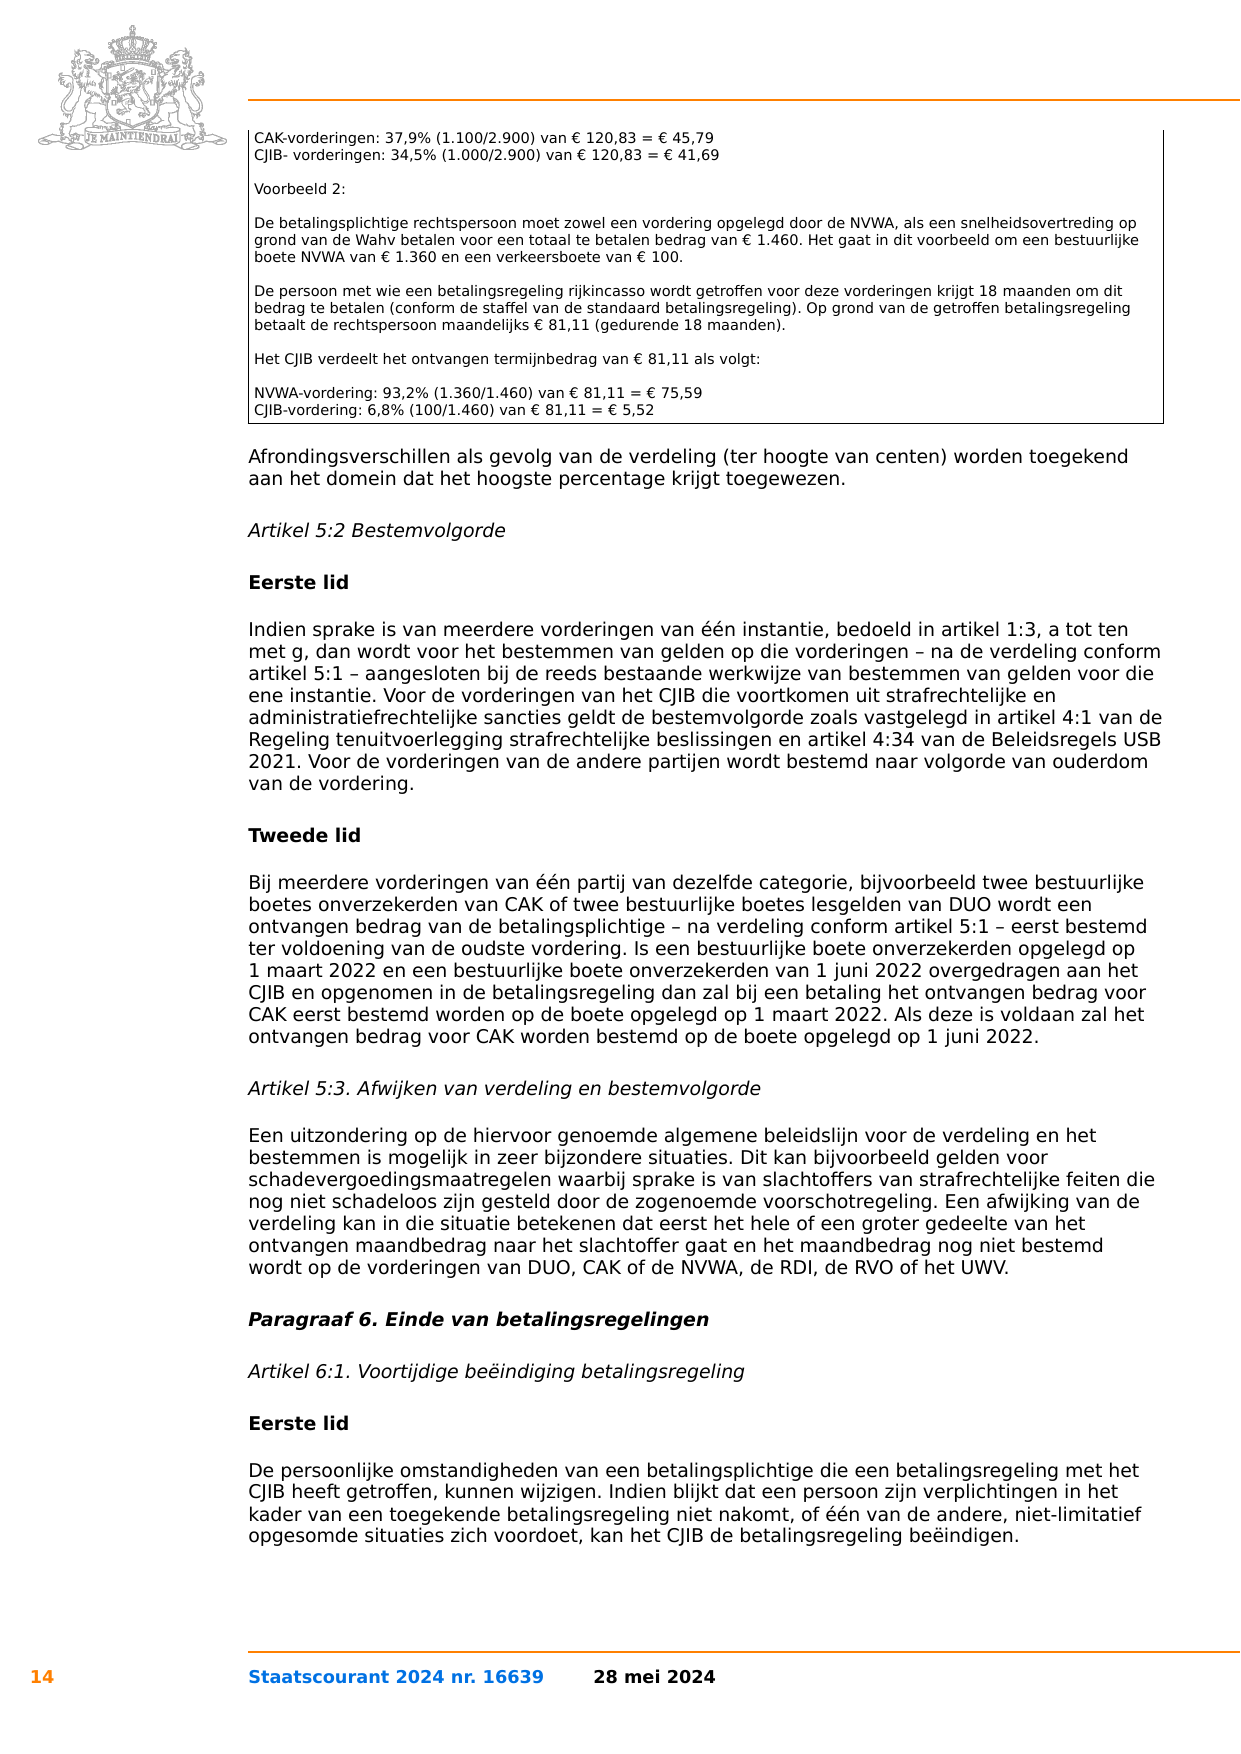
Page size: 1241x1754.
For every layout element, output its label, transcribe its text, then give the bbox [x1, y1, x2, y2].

text Afrondingsverschillen als gevolg van de verdeling (ter hoogte van centen) worden toegekend aan het domein dat het hoogste percentage krijgt toegewezen. [248, 446, 1163, 490]
picture [38, 25, 227, 150]
text Bij meerdere vorderingen van één partij van dezelfde categorie, bijvoorbeeld twee bestuurlijke boetes onverzekerden van CAK of twee bestuurlijke boetes lesgelden van DUO wordt een ontvangen bedrag van de betalingsplichtige – na verdeling conform artikel 5:1 – eerst bestemd ter voldoening van de oudste vordering. Is een bestuurlijke boete onverzekerden opgelegd op 1 maart 2022 en een bestuurlijke boete onverzekerden van 1 juni 2022 overgedragen aan het CJIB en opgenomen in de betalingsregeling dan zal bij een betaling het ontvangen bedrag voor CAK eerst bestemd worden op de boete opgelegd op 1 maart 2022. Als deze is voldaan zal het ontvangen bedrag voor CAK worden bestemd op de boete opgelegd op 1 juni 2022. [248, 872, 1163, 1048]
table_cell [249, 334, 1163, 351]
table_cell De betalingsplichtige rechtspersoon moet zowel een vordering opgelegd door de NVWA, als een snelheidsovertreding op grond van de Wahv betalen voor een totaal te betalen bedrag van € 1.460. Het gaat in dit voorbeeld om een bestuurlijke boete NVWA van € 1.360 en een verkeersboete van € 100. [249, 215, 1163, 266]
text Indien sprake is van meerdere vorderingen van één instantie, bedoeld in artikel 1:3, a tot ten met g, dan wordt voor het bestemmen van gelden op die vorderingen – na de verdeling conform artikel 5:1 – aangesloten bij de reeds bestaande werkwijze van bestemmen van gelden voor die ene instantie. Voor de vorderingen van het CJIB die voortkomen uit strafrechtelijke en administratiefrechtelijke sancties geldt de bestemvolgorde zoals vastgelegd in artikel 4:1 van de Regeling tenuitvoerlegging strafrechtelijke beslissingen en artikel 4:34 van de Beleidsregels USB 2021. Voor de vorderingen van de andere partijen wordt bestemd naar volgorde van ouderdom van de vordering. [248, 619, 1163, 795]
subtitle Eerste lid [248, 1412, 1163, 1434]
table_cell [249, 266, 1163, 283]
table_cell De persoon met wie een betalingsregeling rijkincasso wordt getroffen voor deze vorderingen krijgt 18 maanden om dit bedrag te betalen (conform de staffel van de standaard betalingsregeling). Op grond van de getroffen betalingsregeling betaalt de rechtspersoon maandelijks € 81,11 (gedurende 18 maanden). [249, 283, 1163, 334]
subtitle Tweede lid [248, 825, 1163, 847]
table_cell [249, 368, 1163, 384]
text De persoonlijke omstandigheden van een betalingsplichtige die een betalingsregeling met het CJIB heeft getroffen, kunnen wijzigen. Indien blijkt dat een persoon zijn verplichtingen in het kader van een toegekende betalingsregeling niet nakomt, of één van de andere, niet-limitatief opgesomde situaties zich voordoet, kan het CJIB de betalingsregeling beëindigen. [248, 1459, 1163, 1547]
table_cell [249, 164, 1163, 181]
subtitle Paragraaf 6. Einde van betalingsregelingen [248, 1308, 1163, 1331]
table_cell CAK-vorderingen: 37,9% (1.100/2.900) van € 120,83 = € 45,79 CJIB- vorderingen: 34,5% (1.000/2.900) van € 120,83 = € 41,69 [249, 130, 1163, 164]
table_cell Voorbeeld 2: [249, 181, 1163, 198]
subtitle Artikel 5:3. Afwijken van verdeling en bestemvolgorde [248, 1078, 1163, 1100]
subtitle Eerste lid [248, 572, 1163, 594]
table_cell [249, 198, 1163, 215]
table_cell Het CJIB verdeelt het ontvangen termijnbedrag van € 81,11 als volgt: [249, 351, 1163, 368]
subtitle Artikel 5:2 Bestemvolgorde [248, 520, 1163, 542]
text Een uitzondering op de hiervoor genoemde algemene beleidslijn voor de verdeling en het bestemmen is mogelijk in zeer bijzondere situaties. Dit kan bijvoorbeeld gelden voor schadevergoedingsmaatregelen waarbij sprake is van slachtoffers van strafrechtelijke feiten die nog niet schadeloos zijn gesteld door de zogenoemde voorschotregeling. Een afwijking van de verdeling kan in die situatie betekenen dat eerst het hele of een groter gedeelte van het ontvangen maandbedrag naar het slachtoffer gaat en het maandbedrag nog niet bestemd wordt op de vorderingen van DUO, CAK of de NVWA, de RDI, de RVO of het UWV. [248, 1125, 1163, 1278]
table_cell NVWA-vordering: 93,2% (1.360/1.460) van € 81,11 = € 75,59 CJIB-vordering: 6,8% (100/1.460) van € 81,11 = € 5,52 [249, 385, 1163, 423]
subtitle Artikel 6:1. Voortijdige beëindiging betalingsregeling [248, 1361, 1163, 1382]
